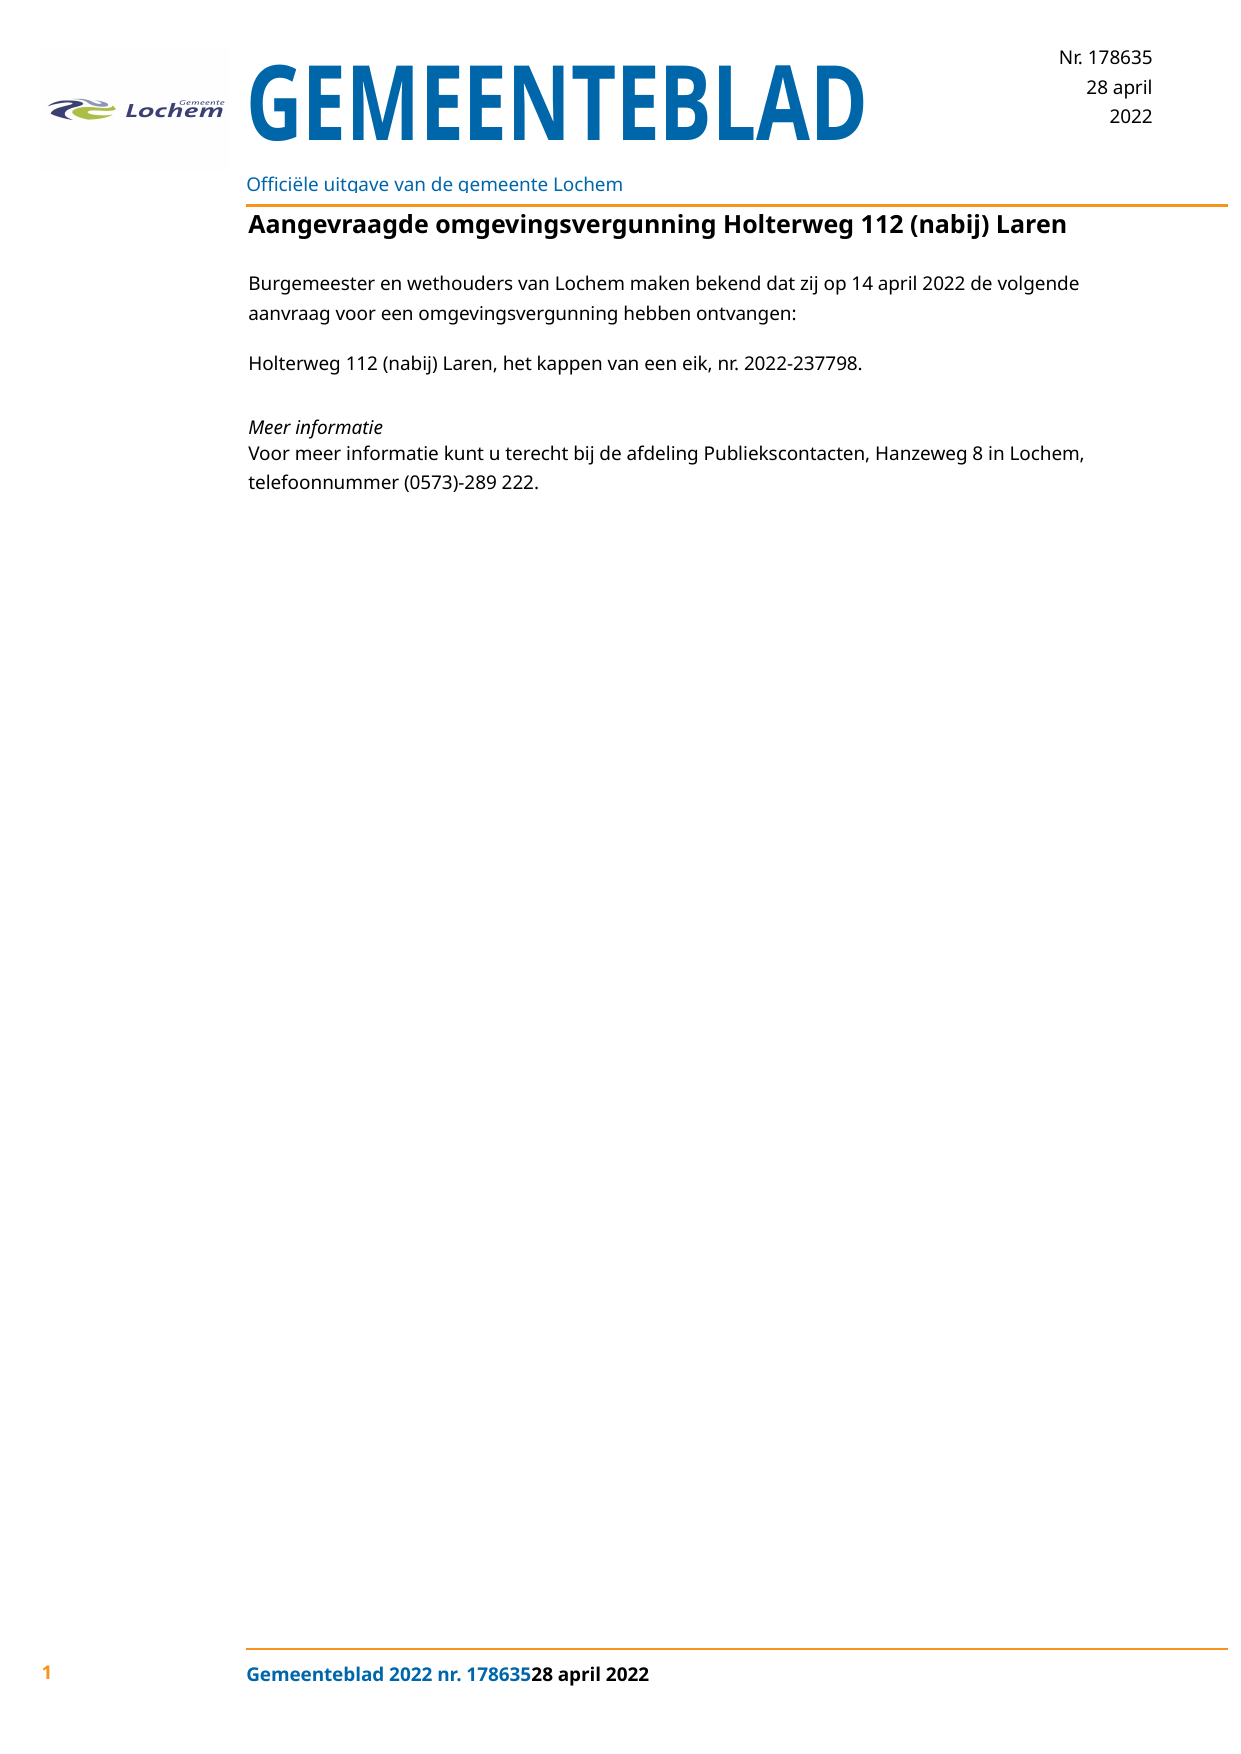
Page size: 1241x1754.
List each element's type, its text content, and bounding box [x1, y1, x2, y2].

text Burgemeester en wethouders van Lochem maken bekend dat zij op 14 april 2022 de volgende aanvraag voor een omgevingsvergunning hebben ontvangen: [248, 270, 1152, 326]
text Meer informatie [248, 414, 1152, 440]
text Holterweg 112 (nabij) Laren, het kappen van een eik, nr. 2022-237798. [248, 350, 1152, 376]
text Aangevraagde omgevingsvergunning Holterweg 112 (nabij) Laren [248, 207, 1152, 241]
text Voor meer informatie kunt u terecht bij de afdeling Publiekscontacten, Hanzeweg 8 in Lochem, telefoonnummer (0573)-289 222. [248, 440, 1152, 495]
picture [41, 47, 231, 172]
